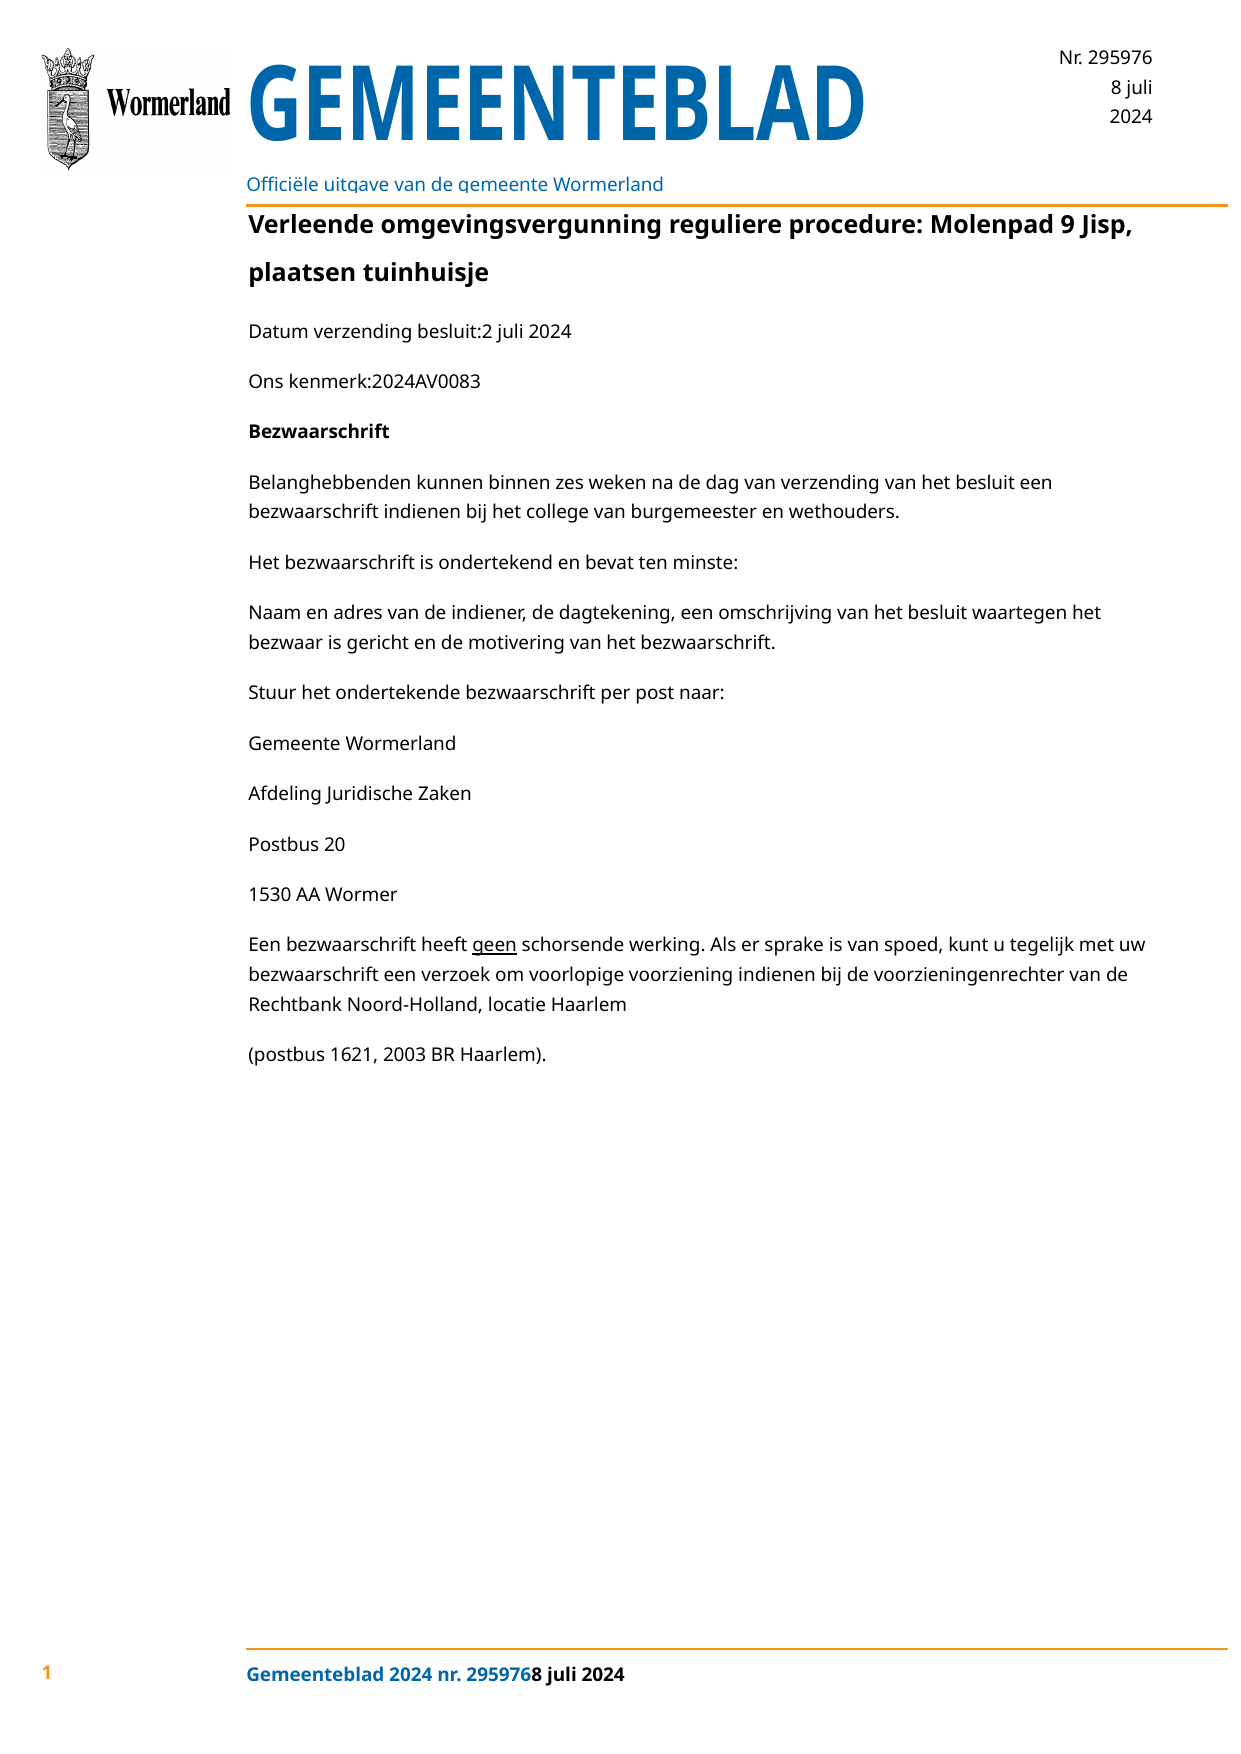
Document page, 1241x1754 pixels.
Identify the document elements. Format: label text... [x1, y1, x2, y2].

text Het bezwaarschrift is ondertekend en bevat ten minste: [248, 549, 1152, 575]
picture [41, 47, 231, 172]
text 1530 AA Wormer [248, 881, 1152, 907]
text Naam en adres van de indiener, de dagtekening, een omschrijving van het besluit waartegen het bezwaar is gericht en de motivering van het bezwaarschrift. [248, 599, 1152, 655]
text Ons kenmerk:2024AV0083 [248, 368, 1152, 394]
text (postbus 1621, 2003 BR Haarlem). [248, 1041, 1152, 1067]
text Belanghebbenden kunnen binnen zes weken na de dag van verzending van het besluit een bezwaarschrift indienen bij het college van burgemeester en wethouders. [248, 469, 1152, 524]
text Datum verzending besluit:2 juli 2024 [248, 318, 1152, 344]
text Stuur het ondertekende bezwaarschrift per post naar: [248, 679, 1152, 705]
text Afdeling Juridische Zaken [248, 780, 1152, 806]
text Een bezwaarschrift heeft geen schorsende werking. Als er sprake is van spoed, kunt u tegelijk met uw bezwaarschrift een verzoek om voorlopige voorziening indienen bij de voorzieningenrechter van de Rechtbank Noord-Holland, locatie Haarlem [248, 932, 1152, 1017]
text Gemeente Wormerland [248, 730, 1152, 756]
text Postbus 20 [248, 831, 1152, 857]
text Verleende omgevingsvergunning reguliere procedure: Molenpad 9 Jisp, plaatsen tuinhuisje [248, 207, 1152, 288]
text Bezwaarschrift [248, 419, 1152, 444]
